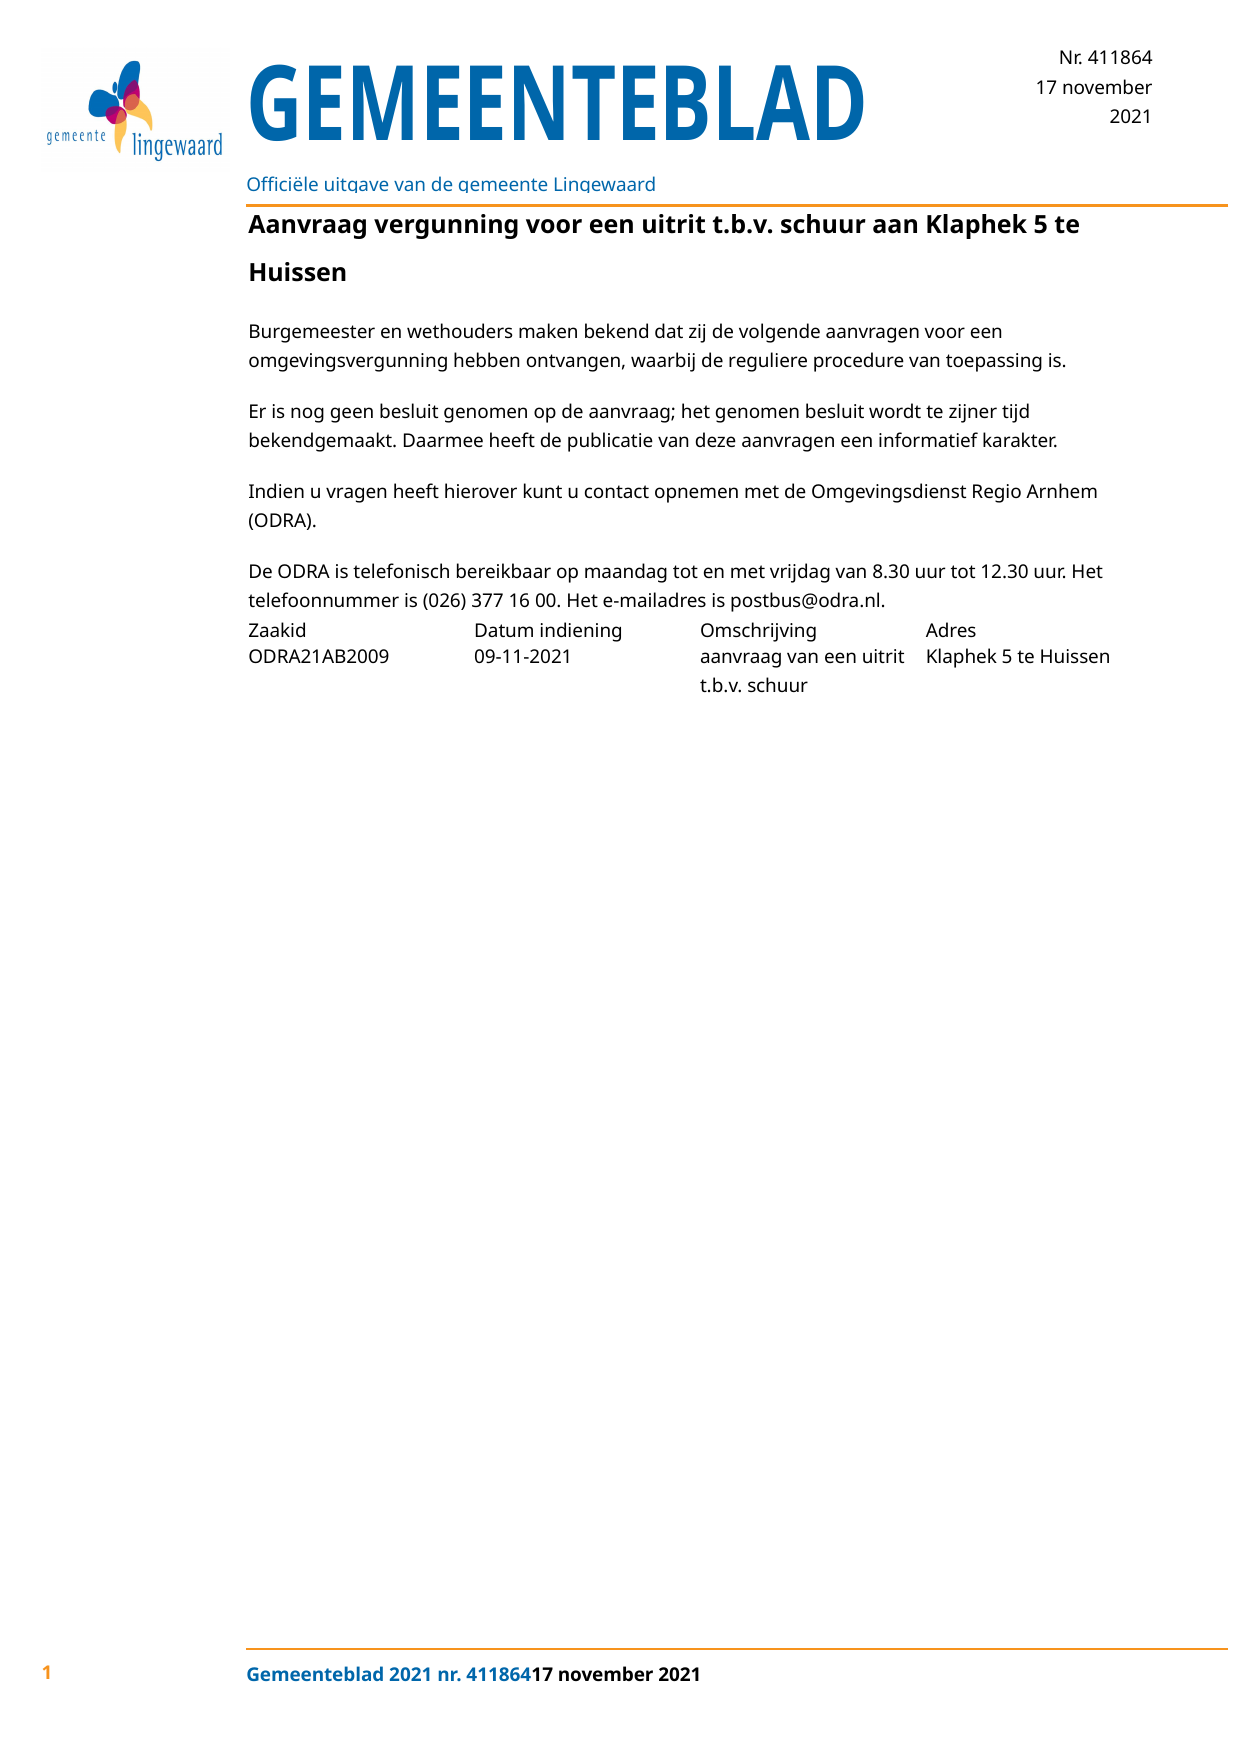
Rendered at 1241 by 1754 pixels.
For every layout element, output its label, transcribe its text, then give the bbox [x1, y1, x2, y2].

table_header Adres [926, 617, 1152, 643]
table_cell ODRA21AB2009 [248, 643, 474, 698]
table_header Datum indiening [474, 617, 700, 643]
picture [41, 47, 231, 172]
table_cell aanvraag van een uitrit t.b.v. schuur [700, 643, 926, 698]
table_cell Klaphek 5 te Huissen [926, 643, 1152, 698]
text Er is nog geen besluit genomen op de aanvraag; het genomen besluit wordt te zijner tijd bekendgemaakt. Daarmee heeft de publicatie van deze aanvragen een informatief karakter. [248, 398, 1152, 453]
text De ODRA is telefonisch bereikbaar op maandag tot en met vrijdag van 8.30 uur tot 12.30 uur. Het telefoonnummer is (026) 377 16 00. Het e-mailadres is postbus@odra.nl. [248, 558, 1152, 613]
table_header Omschrijving [700, 617, 926, 643]
text Indien u vragen heeft hierover kunt u contact opnemen met de Omgevingsdienst Regio Arnhem (ODRA). [248, 478, 1152, 533]
table_cell 09-11-2021 [474, 643, 700, 698]
text Burgemeester en wethouders maken bekend dat zij de volgende aanvragen voor een omgevingsvergunning hebben ontvangen, waarbij de reguliere procedure van toepassing is. [248, 318, 1152, 373]
text Aanvraag vergunning voor een uitrit t.b.v. schuur aan Klaphek 5 te Huissen [248, 207, 1152, 288]
table_header Zaakid [248, 617, 474, 643]
